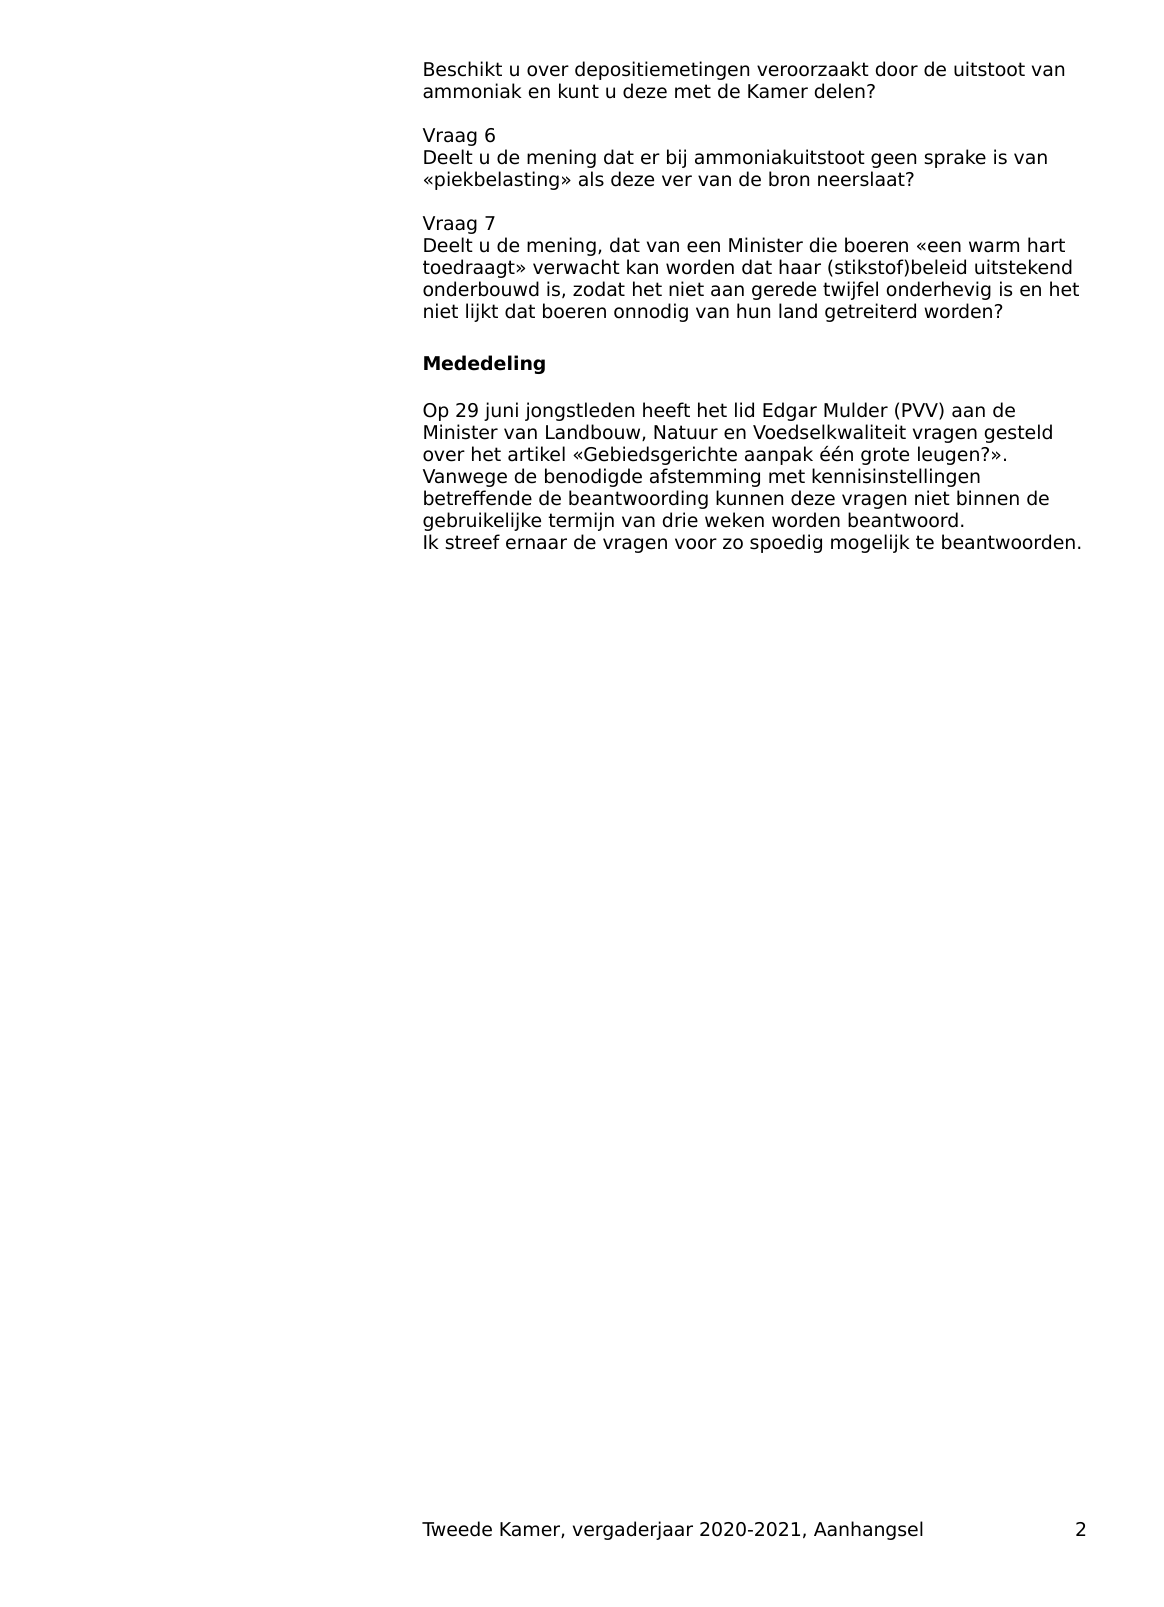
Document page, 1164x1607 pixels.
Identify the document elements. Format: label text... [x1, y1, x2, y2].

text Vraag 7 [422, 213, 1087, 235]
text Deelt u de mening, dat van een Minister die boeren «een warm hart toedraagt» verwacht kan worden dat haar (stikstof)beleid uitstekend onderbouwd is, zodat het niet aan gerede twijfel onderhevig is en het niet lijkt dat boeren onnodig van hun land getreiterd worden? [422, 235, 1087, 323]
text Beschikt u over depositiemetingen veroorzaakt door de uitstoot van ammoniak en kunt u deze met de Kamer delen? [422, 59, 1087, 103]
subtitle Mededeling [422, 353, 1087, 375]
text Op 29 juni jongstleden heeft het lid Edgar Mulder (PVV) aan de Minister van Landbouw, Natuur en Voedselkwaliteit vragen gesteld over het artikel «Gebiedsgerichte aanpak één grote leugen?». Vanwege de benodigde afstemming met kennisinstellingen betreffende de beantwoording kunnen deze vragen niet binnen de gebruikelijke termijn van drie weken worden beantwoord. [422, 400, 1087, 532]
text Deelt u de mening dat er bij ammoniakuitstoot geen sprake is van «piekbelasting» als deze ver van de bron neerslaat? [422, 147, 1087, 191]
text Ik streef ernaar de vragen voor zo spoedig mogelijk te beantwoorden. [422, 532, 1087, 554]
text Vraag 6 [422, 125, 1087, 147]
